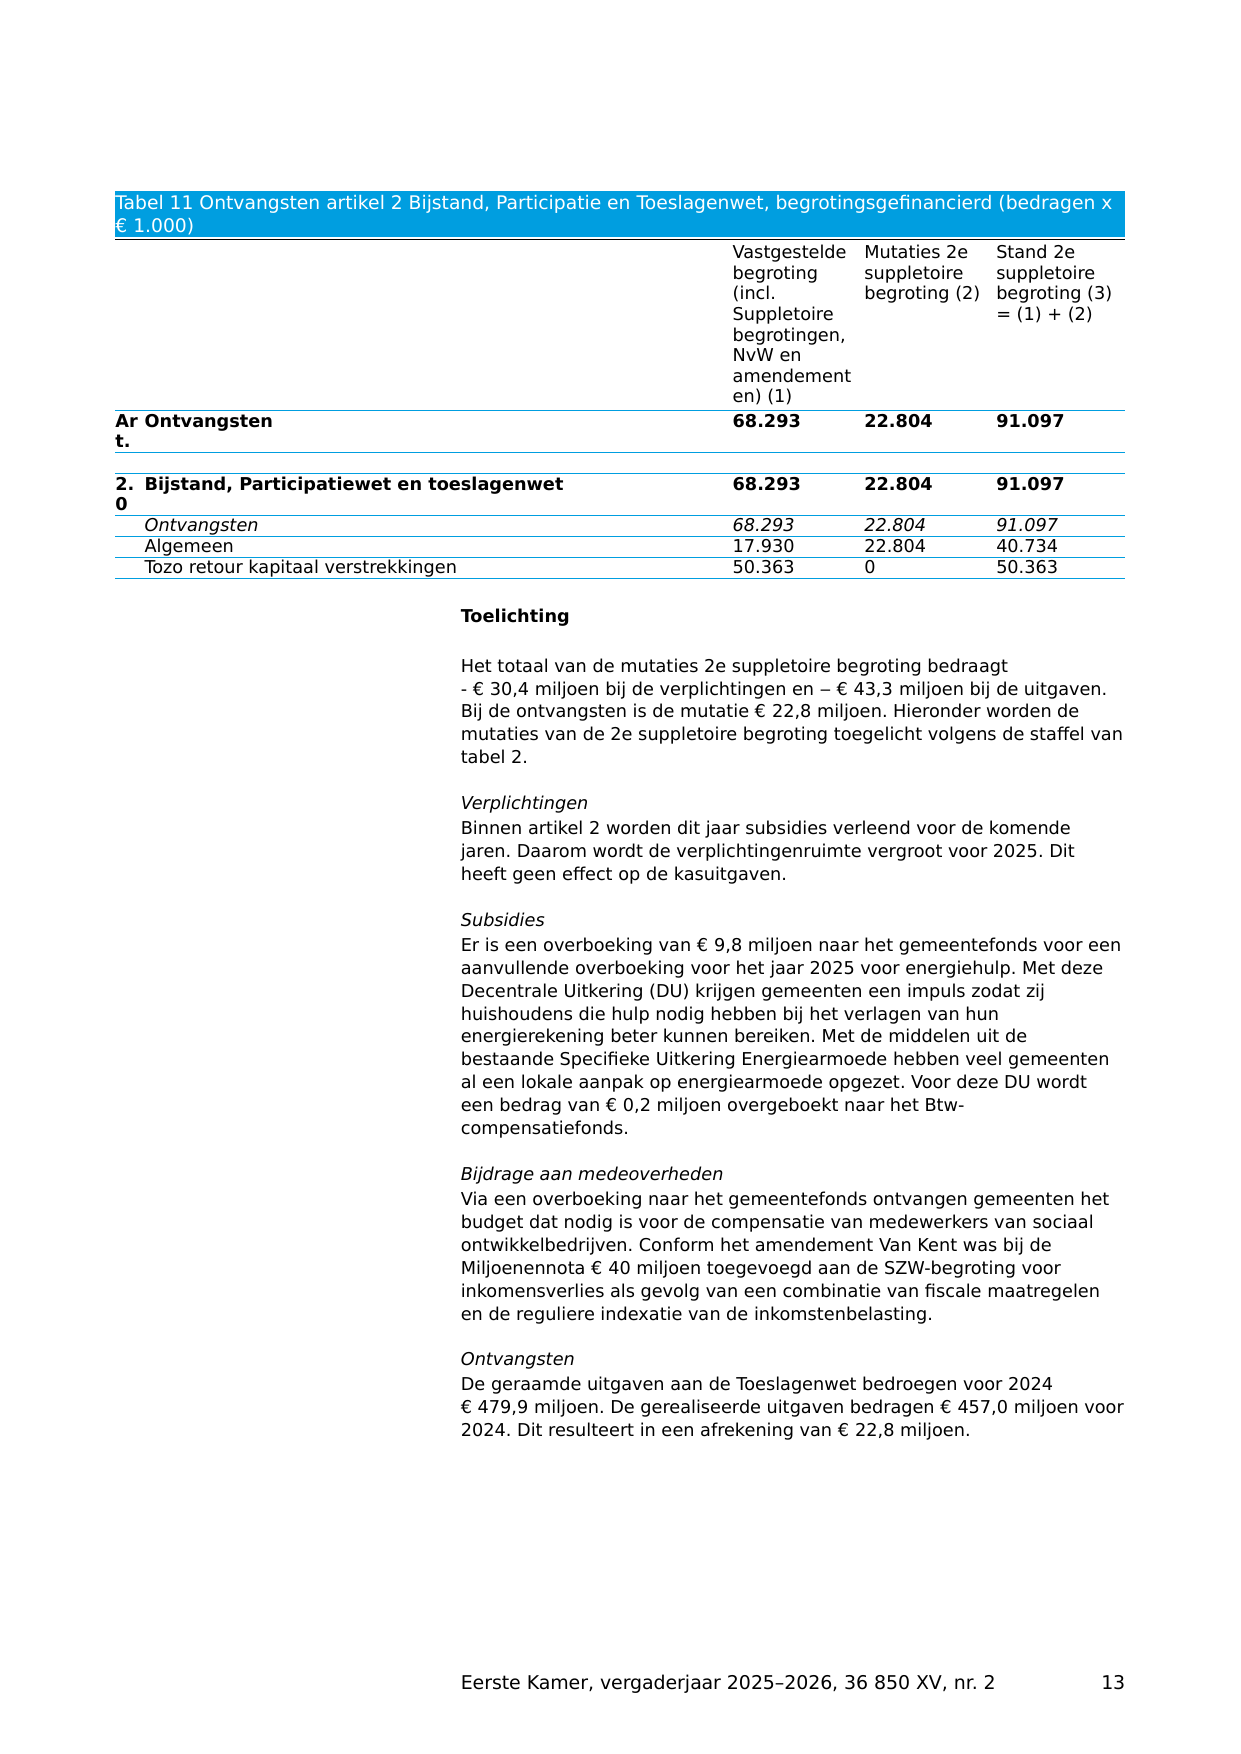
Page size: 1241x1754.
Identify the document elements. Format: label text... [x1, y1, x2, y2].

text Verplichtingen [461, 791, 1125, 814]
text De geraamde uitgaven aan de Toeslagenwet bedroegen voor 2024 € 479,9 miljoen. De gerealiseerde uitgaven bedragen € 457,0 miljoen voor 2024. Dit resulteert in een afrekening van € 22,8 miljoen. [461, 1372, 1125, 1441]
table_cell [141, 240, 729, 410]
text Toelichting [461, 604, 1125, 627]
table_cell [115, 537, 141, 557]
text Er is een overboeking van € 9,8 miljoen naar het gemeentefonds voor een aanvullende overboeking voor het jaar 2025 voor energiehulp. Met deze Decentrale Uitkering (DU) krijgen gemeenten een impuls zodat zij huishoudens die hulp nodig hebben bij het verlagen van hun energierekening beter kunnen bereiken. Met de middelen uit de bestaande Specifieke Uitkering Energiearmoede hebben veel gemeenten al een lokale aanpak op energiearmoede opgezet. Voor deze DU wordt een bedrag van € 0,2 miljoen overgeboekt naar het Btw-compensatiefonds. [461, 933, 1125, 1139]
text Subsidies [461, 908, 1125, 931]
table_cell [141, 453, 729, 473]
table_cell Stand 2e suppletoire begroting (3) = (1) + (2) [993, 240, 1125, 410]
table_cell Mutaties 2e suppletoire begroting (2) [861, 240, 993, 410]
table_cell 22.804 [861, 411, 993, 452]
text Ontvangsten [461, 1347, 1125, 1370]
text Bijdrage aan medeoverheden [461, 1162, 1125, 1185]
table_cell 68.293 [730, 516, 861, 536]
table_cell Ontvangsten [141, 411, 729, 452]
text Het totaal van de mutaties 2e suppletoire begroting bedraagt ‑ € 30,4 miljoen bij de verplichtingen en ‒ € 43,3 miljoen bij de uitgaven. Bij de ontvangsten is de mutatie € 22,8 miljoen. Hieronder worden de mutaties van de 2e suppletoire begroting toegelicht volgens de staffel van tabel 2. [461, 654, 1125, 768]
table_cell 50.363 [730, 558, 861, 578]
table_cell 91.097 [993, 516, 1125, 536]
table_cell [730, 453, 861, 473]
table_cell 22.804 [861, 537, 993, 557]
table_cell Tozo retour kapitaal verstrekkingen [141, 558, 729, 578]
table_cell 91.097 [993, 411, 1125, 452]
table_cell 68.293 [730, 474, 861, 515]
table_cell Bijstand, Participatiewet en toeslagenwet [141, 474, 729, 515]
table_cell Ontvangsten [141, 516, 729, 536]
table_cell 2.0 [115, 474, 141, 515]
table_cell [115, 240, 141, 410]
table_cell 68.293 [730, 411, 861, 452]
table_cell [861, 453, 993, 473]
table_cell 91.097 [993, 474, 1125, 515]
table_cell 50.363 [993, 558, 1125, 578]
text Binnen artikel 2 worden dit jaar subsidies verleend voor de komende jaren. Daarom wordt de verplichtingenruimte vergroot voor 2025. Dit heeft geen effect op de kasuitgaven. [461, 816, 1125, 885]
table_cell 17.930 [730, 537, 861, 557]
table_cell 22.804 [861, 474, 993, 515]
table_cell Art. [115, 411, 141, 452]
table_cell [115, 516, 141, 536]
table_cell [115, 558, 141, 578]
table_cell 22.804 [861, 516, 993, 536]
table_cell [993, 453, 1125, 473]
table_cell 40.734 [993, 537, 1125, 557]
table_cell [115, 453, 141, 473]
table_cell Vastgestelde begroting (incl. Suppletoire begrotingen, NvW en amendementen) (1) [730, 240, 861, 410]
table_cell 0 [861, 558, 993, 578]
text Via een overboeking naar het gemeentefonds ontvangen gemeenten het budget dat nodig is voor de compensatie van medewerkers van sociaal ontwikkelbedrijven. Conform het amendement Van Kent was bij de Miljoenennota € 40 miljoen toegevoegd aan de SZW-begroting voor inkomensverlies als gevolg van een combinatie van fiscale maatregelen en de reguliere indexatie van de inkomstenbelasting. [461, 1187, 1125, 1324]
table_cell Algemeen [141, 537, 729, 557]
